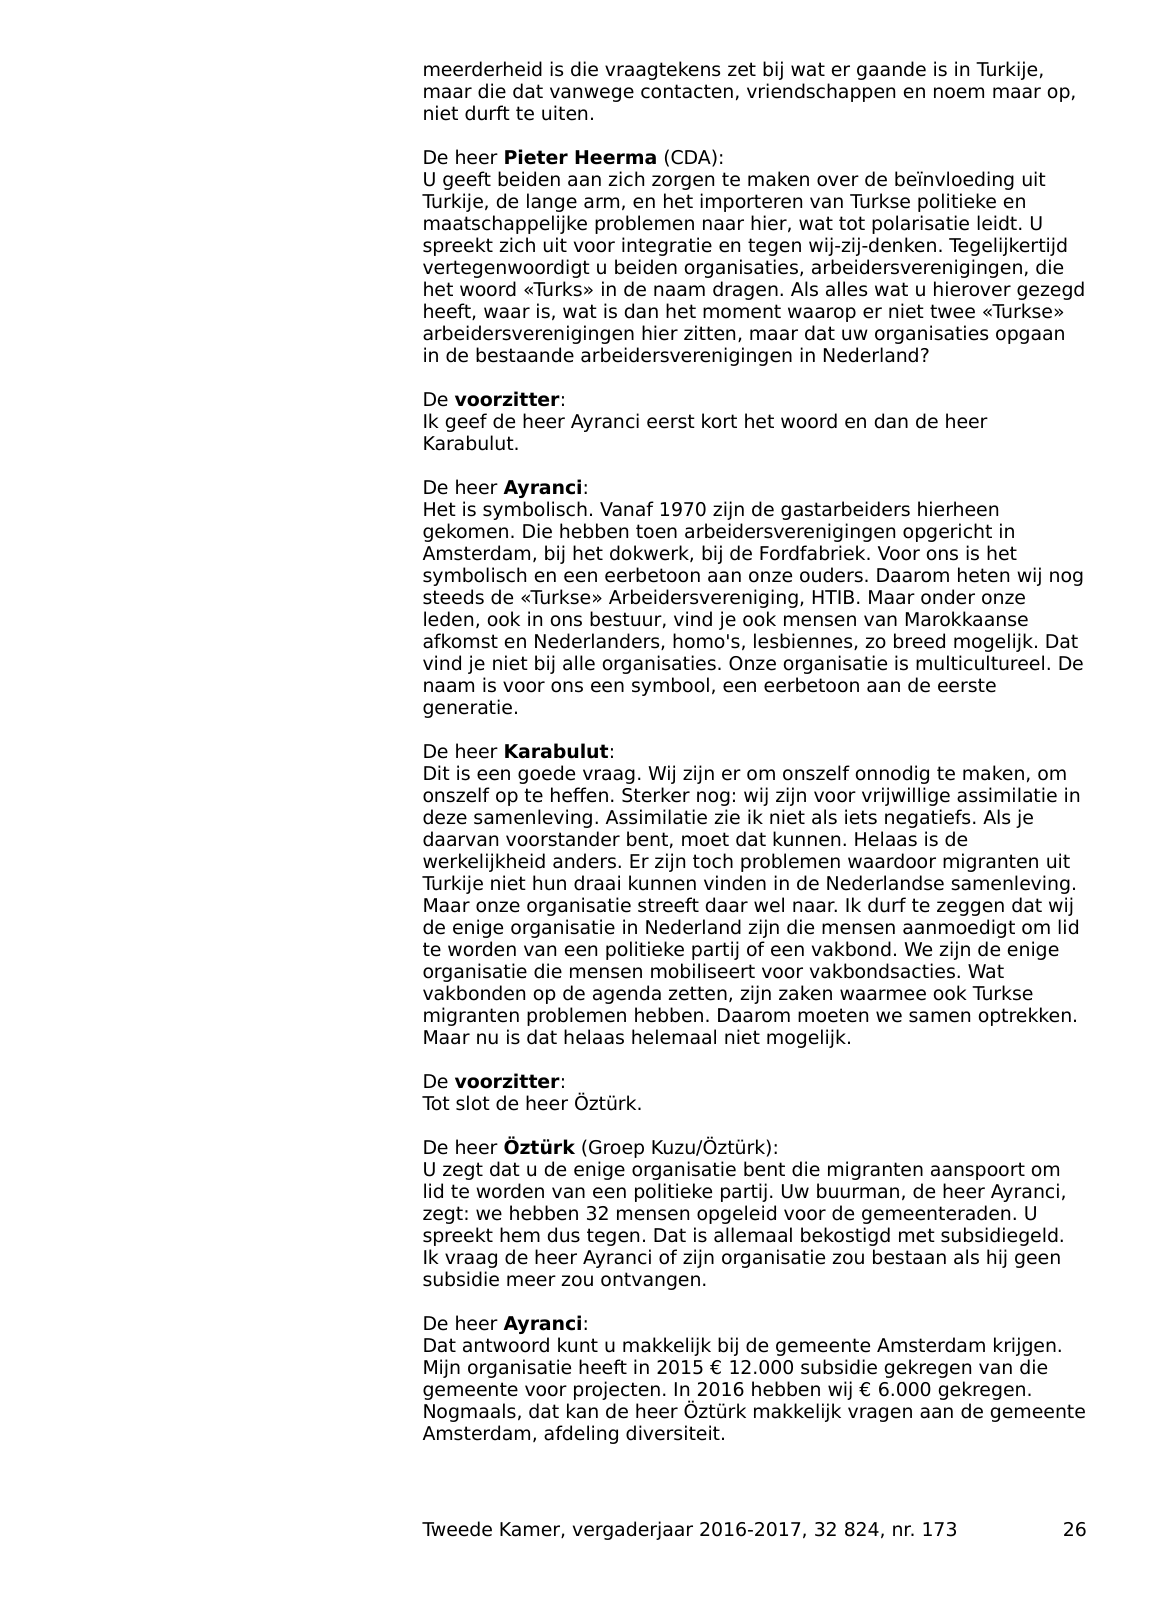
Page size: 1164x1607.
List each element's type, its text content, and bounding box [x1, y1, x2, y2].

text U geeft beiden aan zich zorgen te maken over de beïnvloeding uit Turkije, de lange arm, en het importeren van Turkse politieke en maatschappelijke problemen naar hier, wat tot polarisatie leidt. U spreekt zich uit voor integratie en tegen wij-zij-denken. Tegelijkertijd vertegenwoordigt u beiden organisaties, arbeidersverenigingen, die het woord «Turks» in de naam dragen. Als alles wat u hierover gezegd heeft, waar is, wat is dan het moment waarop er niet twee «Turkse» arbeidersverenigingen hier zitten, maar dat uw organisaties opgaan in de bestaande arbeidersverenigingen in Nederland? [422, 169, 1087, 367]
text Dat antwoord kunt u makkelijk bij de gemeente Amsterdam krijgen. Mijn organisatie heeft in 2015 € 12.000 subsidie gekregen van die gemeente voor projecten. In 2016 hebben wij € 6.000 gekregen. Nogmaals, dat kan de heer Öztürk makkelijk vragen aan de gemeente Amsterdam, afdeling diversiteit. [422, 1335, 1087, 1445]
text Dit is een goede vraag. Wij zijn er om onszelf onnodig te maken, om onszelf op te heffen. Sterker nog: wij zijn voor vrijwillige assimilatie in deze samenleving. Assimilatie zie ik niet als iets negatiefs. Als je daarvan voorstander bent, moet dat kunnen. Helaas is de werkelijkheid anders. Er zijn toch problemen waardoor migranten uit Turkije niet hun draai kunnen vinden in de Nederlandse samenleving. Maar onze organisatie streeft daar wel naar. Ik durf te zeggen dat wij de enige organisatie in Nederland zijn die mensen aanmoedigt om lid te worden van een politieke partij of een vakbond. We zijn de enige organisatie die mensen mobiliseert voor vakbondsacties. Wat vakbonden op de agenda zetten, zijn zaken waarmee ook Turkse migranten problemen hebben. Daarom moeten we samen optrekken. Maar nu is dat helaas helemaal niet mogelijk. [422, 763, 1087, 1049]
text U zegt dat u de enige organisatie bent die migranten aanspoort om lid te worden van een politieke partij. Uw buurman, de heer Ayranci, zegt: we hebben 32 mensen opgeleid voor de gemeenteraden. U spreekt hem dus tegen. Dat is allemaal bekostigd met subsidiegeld. Ik vraag de heer Ayranci of zijn organisatie zou bestaan als hij geen subsidie meer zou ontvangen. [422, 1159, 1087, 1291]
text De voorzitter: [422, 389, 1087, 411]
text meerderheid is die vraagtekens zet bij wat er gaande is in Turkije, maar die dat vanwege contacten, vriendschappen en noem maar op, niet durft te uiten. [422, 59, 1087, 125]
text De heer Ayranci: [422, 477, 1087, 499]
text Tot slot de heer Öztürk. [422, 1093, 1087, 1115]
text De heer Ayranci: [422, 1313, 1087, 1335]
text De voorzitter: [422, 1071, 1087, 1093]
text Het is symbolisch. Vanaf 1970 zijn de gastarbeiders hierheen gekomen. Die hebben toen arbeidersverenigingen opgericht in Amsterdam, bij het dokwerk, bij de Fordfabriek. Voor ons is het symbolisch en een eerbetoon aan onze ouders. Daarom heten wij nog steeds de «Turkse» Arbeidersvereniging, HTIB. Maar onder onze leden, ook in ons bestuur, vind je ook mensen van Marokkaanse afkomst en Nederlanders, homo's, lesbiennes, zo breed mogelijk. Dat vind je niet bij alle organisaties. Onze organisatie is multicultureel. De naam is voor ons een symbool, een eerbetoon aan de eerste generatie. [422, 499, 1087, 719]
text De heer Karabulut: [422, 741, 1087, 763]
text De heer Pieter Heerma (CDA): [422, 147, 1087, 169]
text De heer Öztürk (Groep Kuzu/Öztürk): [422, 1137, 1087, 1159]
text Ik geef de heer Ayranci eerst kort het woord en dan de heer Karabulut. [422, 411, 1087, 455]
